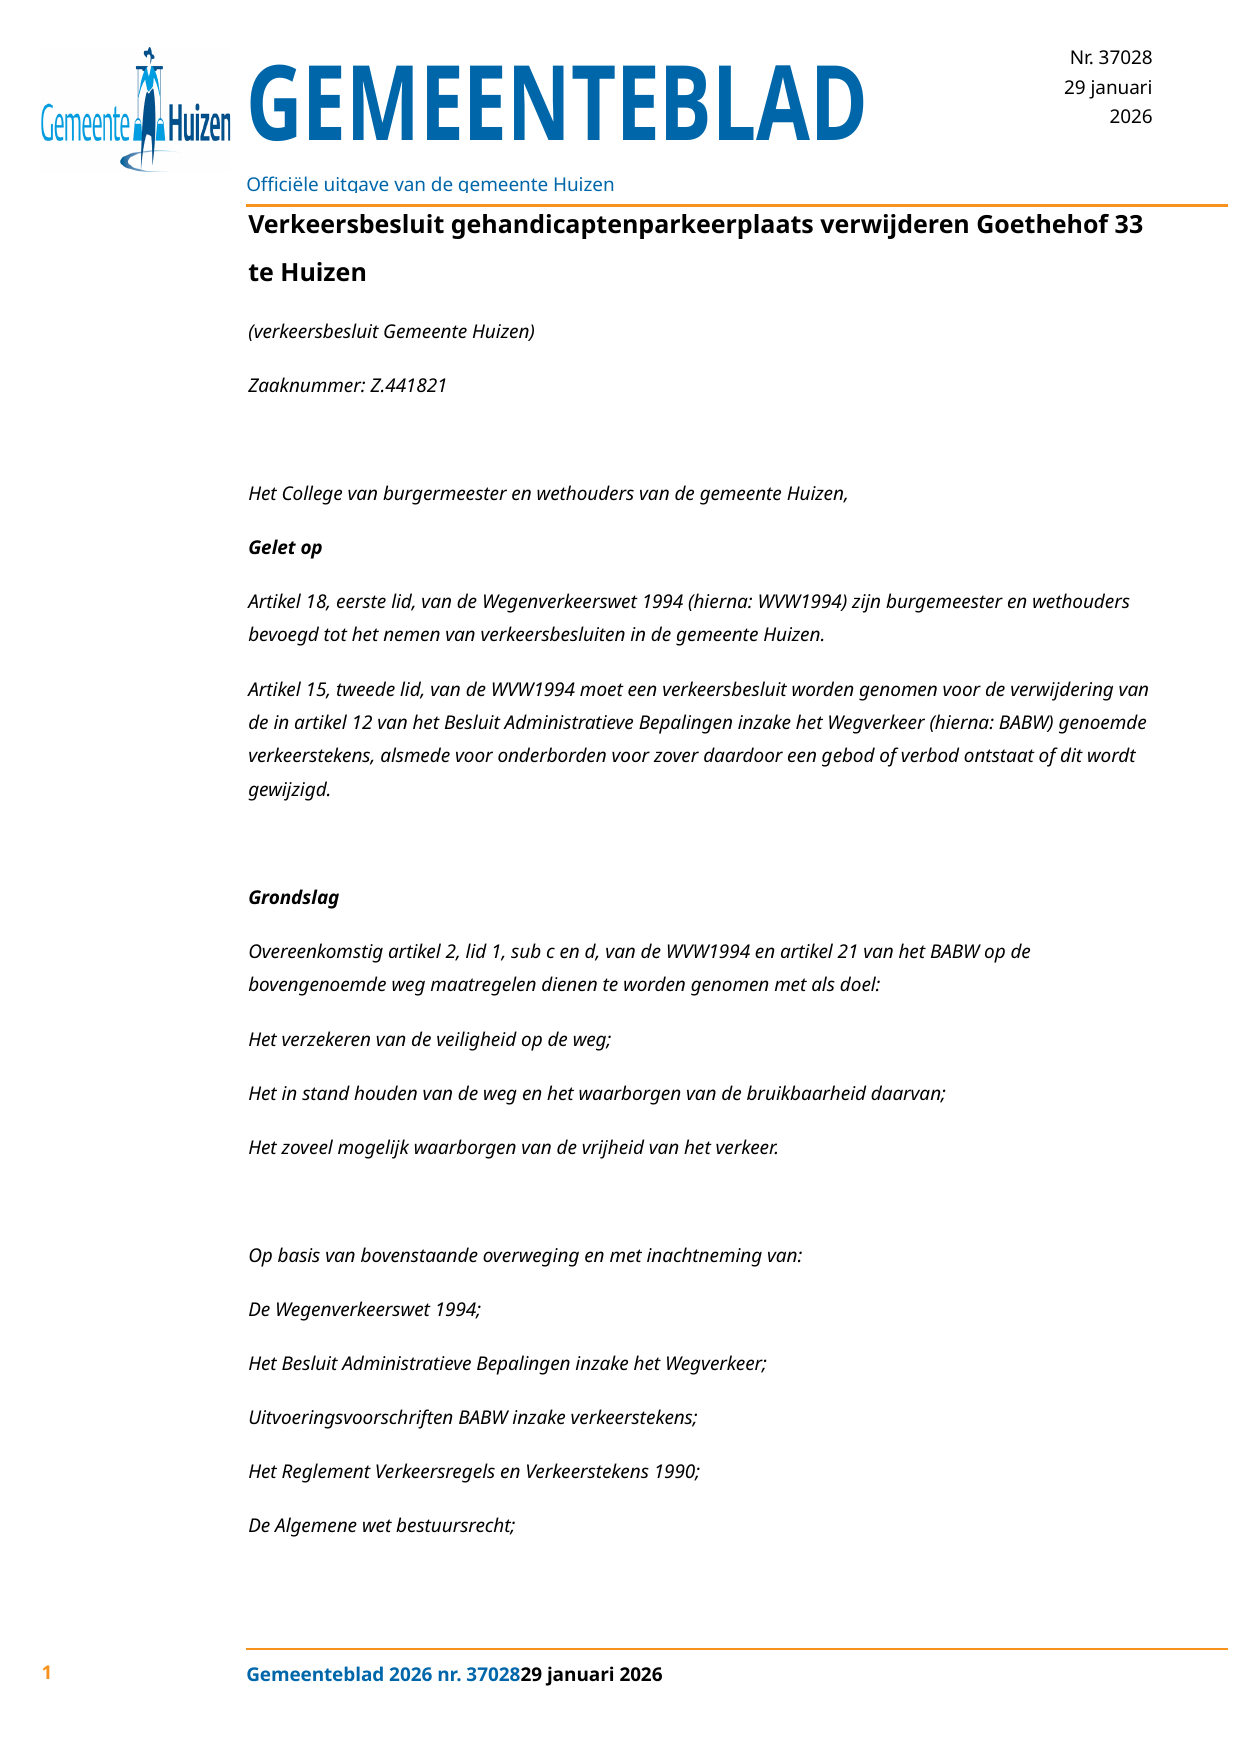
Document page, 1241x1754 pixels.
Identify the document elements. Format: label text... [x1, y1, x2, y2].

text Artikel 15, tweede lid, van de WVW1994 moet een verkeersbesluit worden genomen voor de verwijdering van de in artikel 12 van het Besluit Administratieve Bepalingen inzake het Wegverkeer (hierna: BABW) genoemde verkeerstekens, alsmede voor onderborden voor zover daardoor een gebod of verbod ontstaat of dit wordt gewijzigd. [248, 676, 1152, 802]
text (verkeersbesluit Gemeente Huizen) [248, 318, 1152, 344]
text Zaaknummer: Z.441821 [248, 372, 1152, 398]
text De Wegenverkeerswet 1994; [248, 1296, 1152, 1322]
text De Algemene wet bestuursrecht; [248, 1512, 1152, 1538]
text Verkeersbesluit gehandicaptenparkeerplaats verwijderen Goethehof 33 te Huizen [248, 207, 1152, 288]
text Het College van burgermeester en wethouders van de gemeente Huizen, [248, 480, 1152, 506]
text Overeenkomstig artikel 2, lid 1, sub c en d, van de WVW1994 en artikel 21 van het BABW op de bovengenoemde weg maatregelen dienen te worden genomen met als doel: [248, 938, 1152, 997]
text Op basis van bovenstaande overweging en met inachtneming van: [248, 1242, 1152, 1268]
text Uitvoeringsvoorschriften BABW inzake verkeerstekens; [248, 1404, 1152, 1430]
text Gelet op [248, 534, 1152, 560]
text Het zoveel mogelijk waarborgen van de vrijheid van het verkeer. [248, 1134, 1152, 1159]
text Het Besluit Administratieve Bepalingen inzake het Wegverkeer; [248, 1350, 1152, 1376]
text Het in stand houden van de weg en het waarborgen van de bruikbaarheid daarvan; [248, 1080, 1152, 1106]
text Het Reglement Verkeersregels en Verkeerstekens 1990; [248, 1458, 1152, 1484]
text Grondslag [248, 884, 1152, 910]
text Het verzekeren van de veiligheid op de weg; [248, 1026, 1152, 1051]
picture [41, 47, 231, 172]
text Artikel 18, eerste lid, van de Wegenverkeerswet 1994 (hierna: WVW1994) zijn burgemeester en wethouders bevoegd tot het nemen van verkeersbesluiten in de gemeente Huizen. [248, 588, 1152, 647]
